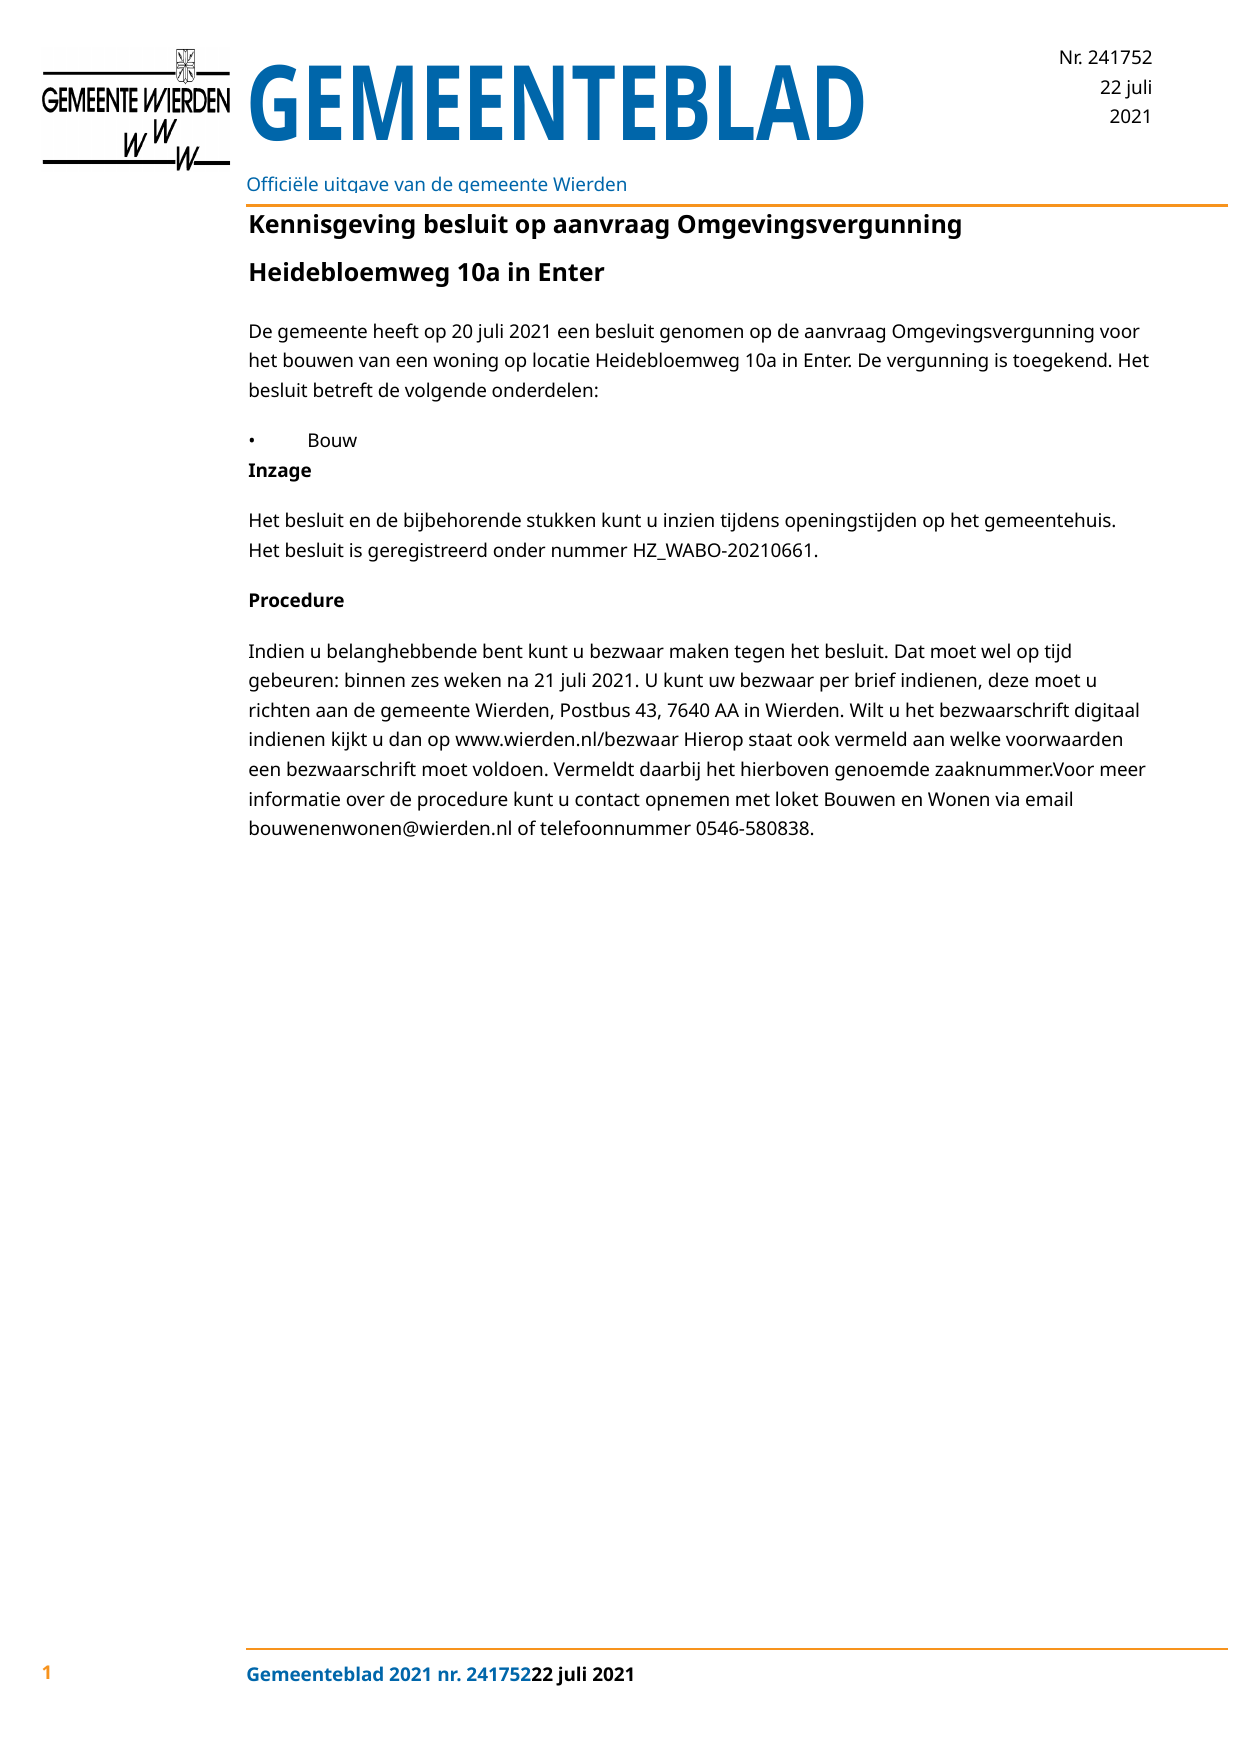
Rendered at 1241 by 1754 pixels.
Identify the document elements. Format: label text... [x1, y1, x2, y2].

text De gemeente heeft op 20 juli 2021 een besluit genomen op de aanvraag Omgevingsvergunning voor het bouwen van een woning op locatie Heidebloemweg 10a in Enter. De vergunning is toegekend. Het besluit betreft de volgende onderdelen: [248, 318, 1152, 403]
text Kennisgeving besluit op aanvraag Omgevingsvergunning Heidebloemweg 10a in Enter [248, 207, 1152, 288]
text Inzage [248, 457, 1152, 483]
text Procedure [248, 587, 1152, 613]
text Indien u belanghebbende bent kunt u bezwaar maken tegen het besluit. Dat moet wel op tijd gebeuren: binnen zes weken na 21 juli 2021. U kunt uw bezwaar per brief indienen, deze moet u richten aan de gemeente Wierden, Postbus 43, 7640 AA in Wierden. Wilt u het bezwaarschrift digitaal indienen kijkt u dan op www.wierden.nl/bezwaar Hierop staat ook vermeld aan welke voorwaarden een bezwaarschrift moet voldoen. Vermeldt daarbij het hierboven genoemde zaaknummer.Voor meer informatie over de procedure kunt u contact opnemen met loket Bouwen en Wonen via email bouwenenwonen@wierden.nl of telefoonnummer 0546-580838. [248, 638, 1152, 841]
text Het besluit en de bijbehorende stukken kunt u inzien tijdens openingstijden op het gemeentehuis. Het besluit is geregistreerd onder nummer HZ_WABO-20210661. [248, 507, 1152, 563]
picture [41, 47, 231, 172]
list Bouw [248, 427, 1152, 453]
